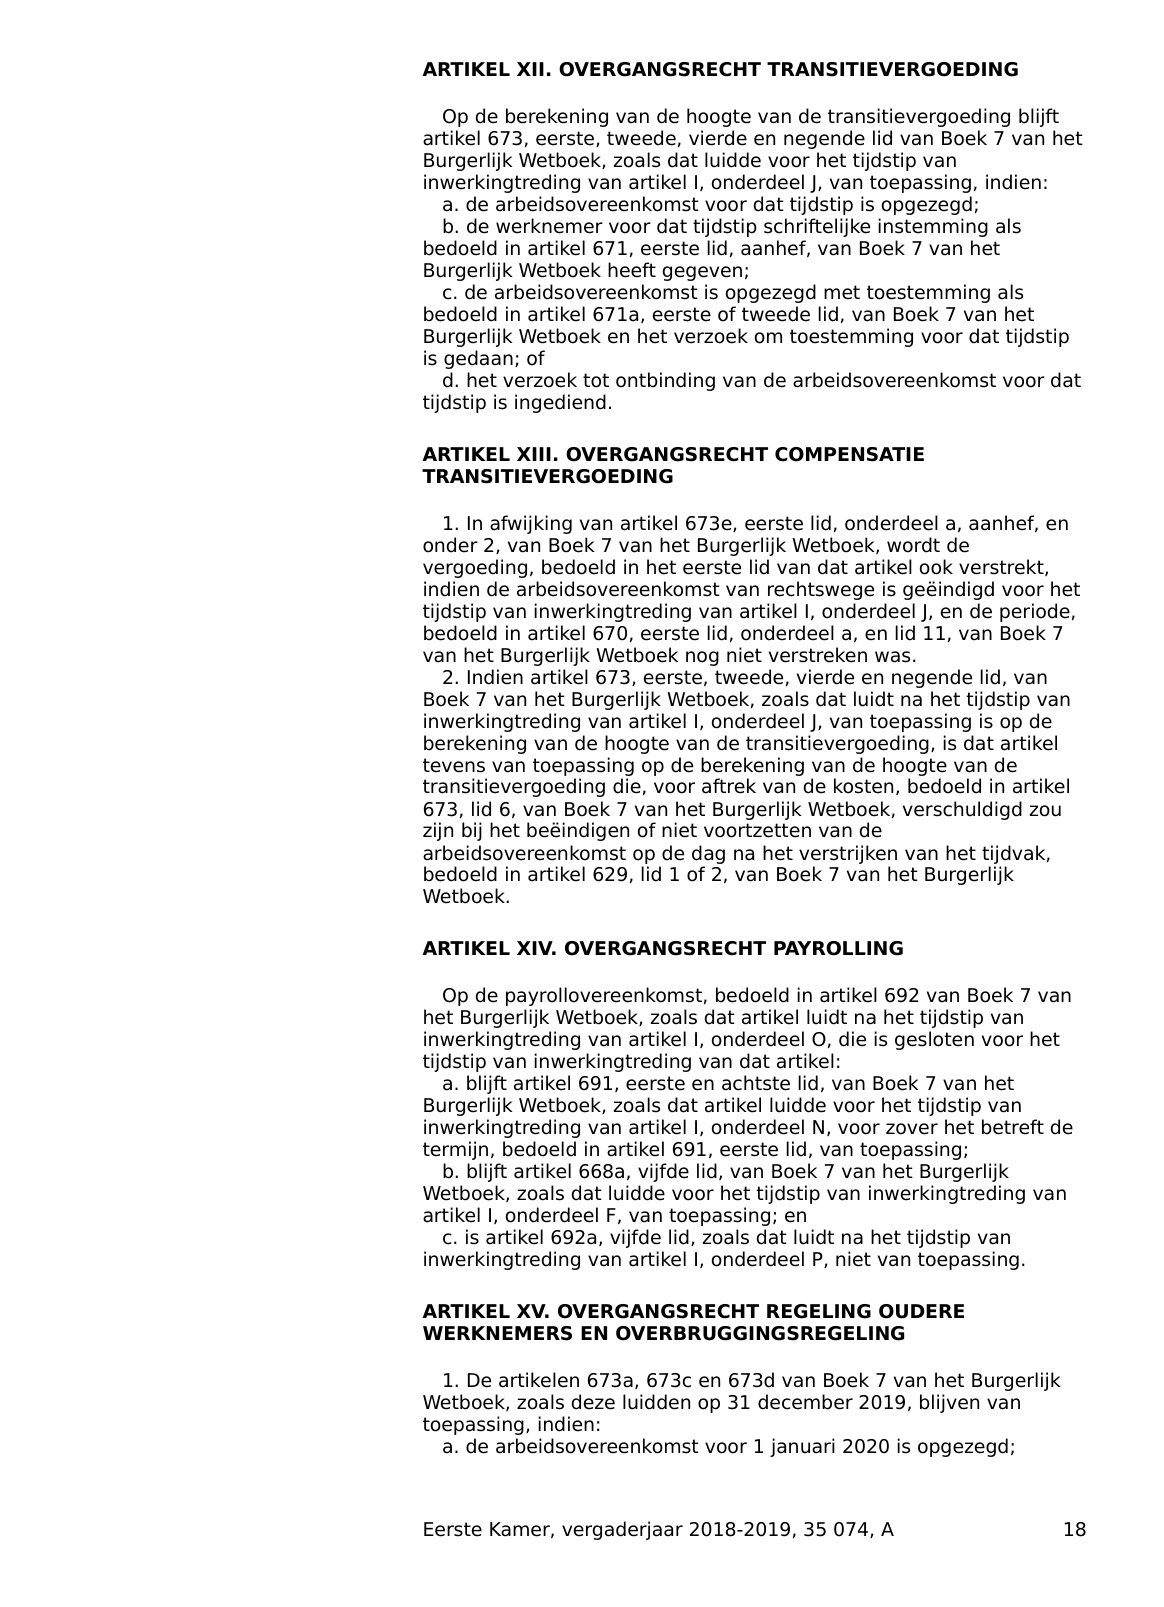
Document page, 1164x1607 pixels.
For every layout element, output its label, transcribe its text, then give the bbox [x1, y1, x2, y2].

text a. blijft artikel 691, eerste en achtste lid, van Boek 7 van het Burgerlijk Wetboek, zoals dat artikel luidde voor het tijdstip van inwerkingtreding van artikel I, onderdeel N, voor zover het betreft de termijn, bedoeld in artikel 691, eerste lid, van toepassing; [422, 1073, 1087, 1161]
subtitle ARTIKEL XV. OVERGANGSRECHT REGELING OUDERE WERKNEMERS EN OVERBRUGGINGSREGELING [422, 1301, 1087, 1345]
subtitle ARTIKEL XII. OVERGANGSRECHT TRANSITIEVERGOEDING [422, 59, 1087, 81]
text c. de arbeidsovereenkomst is opgezegd met toestemming als bedoeld in artikel 671a, eerste of tweede lid, van Boek 7 van het Burgerlijk Wetboek en het verzoek om toestemming voor dat tijdstip is gedaan; of [422, 282, 1087, 370]
text 2. Indien artikel 673, eerste, tweede, vierde en negende lid, van Boek 7 van het Burgerlijk Wetboek, zoals dat luidt na het tijdstip van inwerkingtreding van artikel I, onderdeel J, van toepassing is op de berekening van de hoogte van de transitievergoeding, is dat artikel tevens van toepassing op de berekening van de hoogte van de transitievergoeding die, voor aftrek van de kosten, bedoeld in artikel 673, lid 6, van Boek 7 van het Burgerlijk Wetboek, verschuldigd zou zijn bij het beëindigen of niet voortzetten van de arbeidsovereenkomst op de dag na het verstrijken van het tijdvak, bedoeld in artikel 629, lid 1 of 2, van Boek 7 van het Burgerlijk Wetboek. [422, 667, 1087, 908]
text a. de arbeidsovereenkomst voor dat tijdstip is opgezegd; [422, 194, 1087, 216]
text Op de payrollovereenkomst, bedoeld in artikel 692 van Boek 7 van het Burgerlijk Wetboek, zoals dat artikel luidt na het tijdstip van inwerkingtreding van artikel I, onderdeel O, die is gesloten voor het tijdstip van inwerkingtreding van dat artikel: [422, 985, 1087, 1073]
subtitle ARTIKEL XIV. OVERGANGSRECHT PAYROLLING [422, 938, 1087, 960]
text Op de berekening van de hoogte van de transitievergoeding blijft artikel 673, eerste, tweede, vierde en negende lid van Boek 7 van het Burgerlijk Wetboek, zoals dat luidde voor het tijdstip van inwerkingtreding van artikel I, onderdeel J, van toepassing, indien: [422, 106, 1087, 194]
text 1. De artikelen 673a, 673c en 673d van Boek 7 van het Burgerlijk Wetboek, zoals deze luidden op 31 december 2019, blijven van toepassing, indien: [422, 1370, 1087, 1436]
text a. de arbeidsovereenkomst voor 1 januari 2020 is opgezegd; [422, 1436, 1087, 1458]
text b. blijft artikel 668a, vijfde lid, van Boek 7 van het Burgerlijk Wetboek, zoals dat luidde voor het tijdstip van inwerkingtreding van artikel I, onderdeel F, van toepassing; en [422, 1161, 1087, 1227]
subtitle ARTIKEL XIII. OVERGANGSRECHT COMPENSATIE TRANSITIEVERGOEDING [422, 444, 1087, 488]
text 1. In afwijking van artikel 673e, eerste lid, onderdeel a, aanhef, en onder 2, van Boek 7 van het Burgerlijk Wetboek, wordt de vergoeding, bedoeld in het eerste lid van dat artikel ook verstrekt, indien de arbeidsovereenkomst van rechtswege is geëindigd voor het tijdstip van inwerkingtreding van artikel I, onderdeel J, en de periode, bedoeld in artikel 670, eerste lid, onderdeel a, en lid 11, van Boek 7 van het Burgerlijk Wetboek nog niet verstreken was. [422, 513, 1087, 667]
text b. de werknemer voor dat tijdstip schriftelijke instemming als bedoeld in artikel 671, eerste lid, aanhef, van Boek 7 van het Burgerlijk Wetboek heeft gegeven; [422, 216, 1087, 282]
text d. het verzoek tot ontbinding van de arbeidsovereenkomst voor dat tijdstip is ingediend. [422, 370, 1087, 414]
text c. is artikel 692a, vijfde lid, zoals dat luidt na het tijdstip van inwerkingtreding van artikel I, onderdeel P, niet van toepassing. [422, 1227, 1087, 1271]
